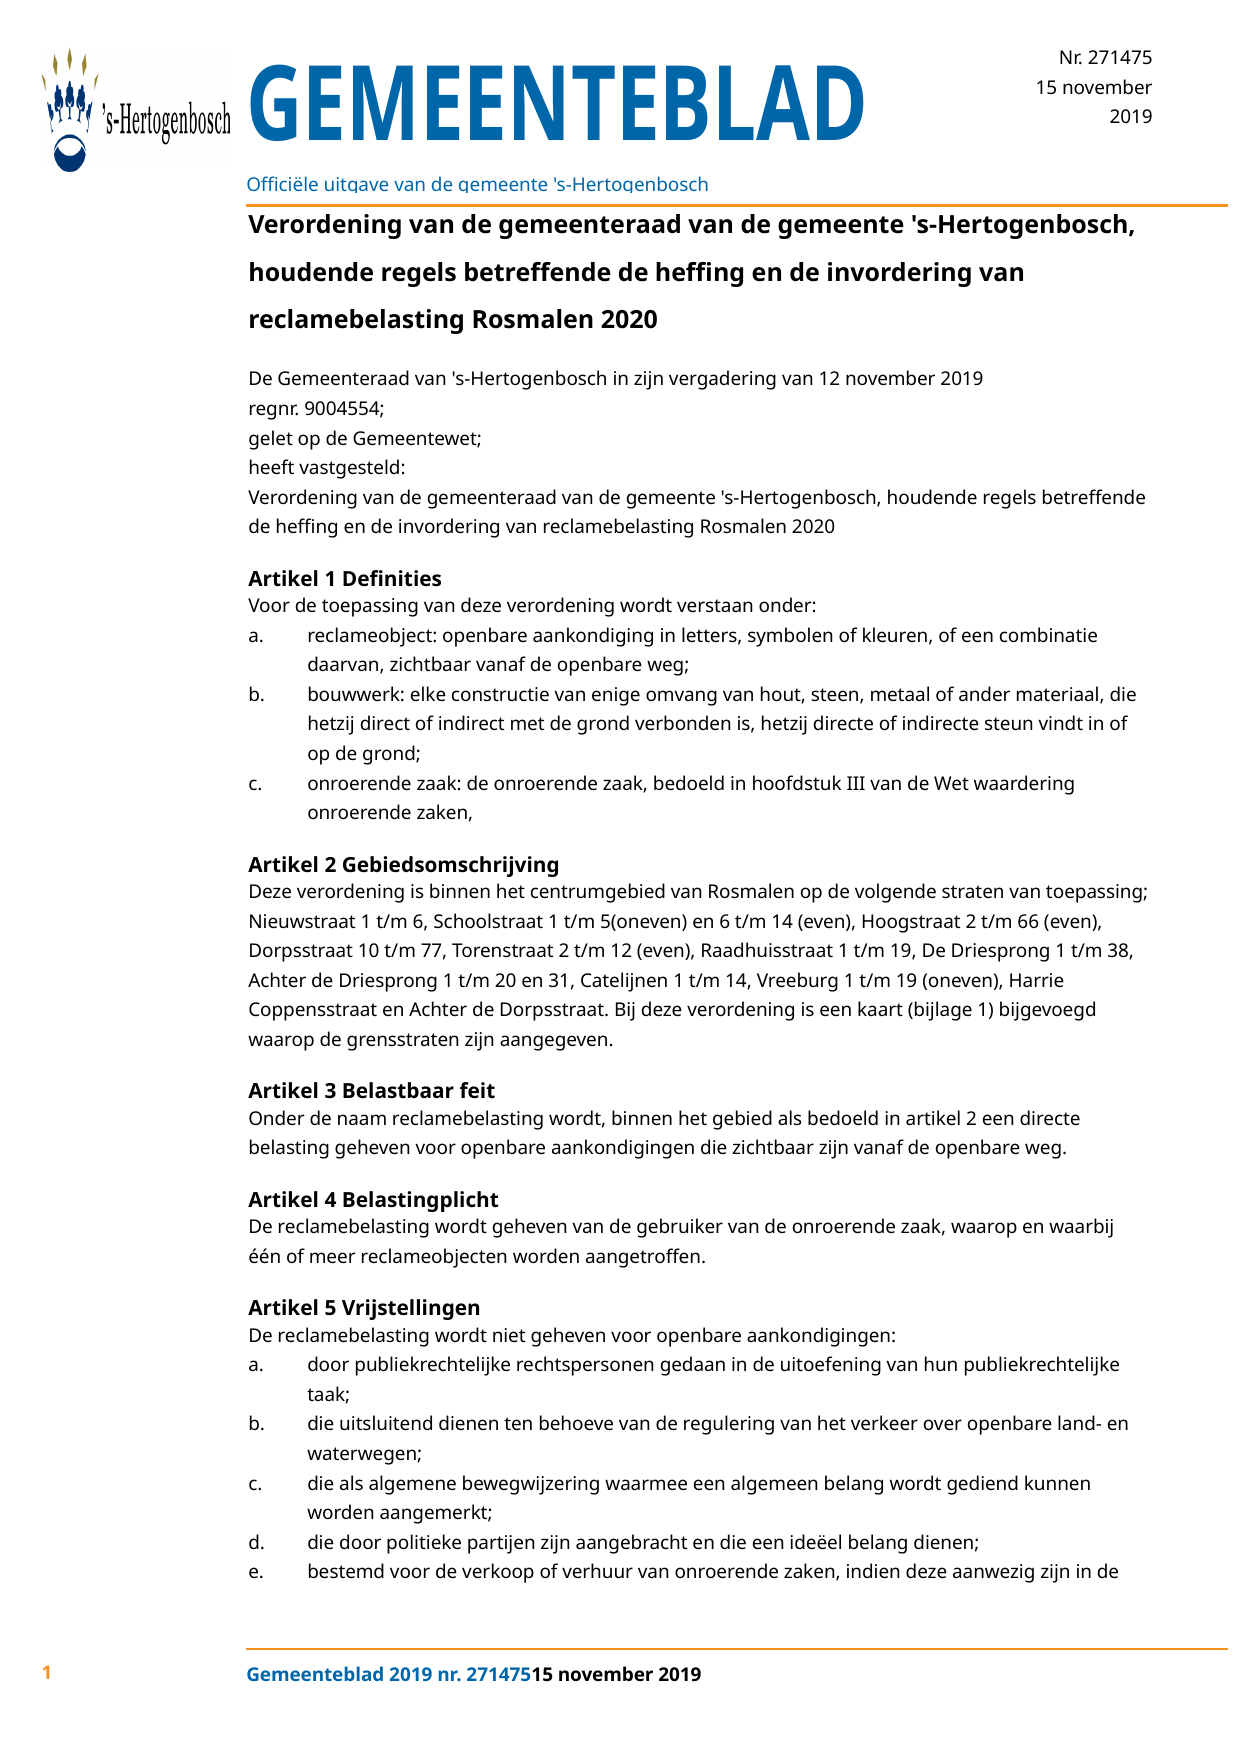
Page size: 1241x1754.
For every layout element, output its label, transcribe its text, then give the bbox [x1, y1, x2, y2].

text De reclamebelasting wordt geheven van de gebruiker van de onroerende zaak, waarop en waarbij één of meer reclameobjecten worden aangetroffen. [248, 1213, 1152, 1269]
list bouwwerk: elke constructie van enige omvang van hout, steen, metaal of ander materiaal, die hetzij direct of indirect met de grond verbonden is, hetzij directe of indirecte steun vindt in of op de grond; [248, 681, 1152, 766]
text Artikel 1 Definities [248, 564, 1152, 592]
list onroerende zaak: de onroerende zaak, bedoeld in hoofdstuk III van de Wet waardering onroerende zaken, [248, 770, 1152, 825]
list die uitsluitend dienen ten behoeve van de regulering van het verkeer over openbare land- en waterwegen; [248, 1411, 1152, 1466]
text Artikel 5 Vrijstellingen [248, 1293, 1152, 1322]
text Onder de naam reclamebelasting wordt, binnen het gebied als bedoeld in artikel 2 een directe belasting geheven voor openbare aankondigingen die zichtbaar zijn vanaf de openbare weg. [248, 1105, 1152, 1160]
picture [41, 47, 231, 172]
text Verordening van de gemeenteraad van de gemeente 's-Hertogenbosch, houdende regels betreffende de heffing en de invordering van reclamebelasting Rosmalen 2020 [248, 484, 1152, 539]
text Artikel 3 Belastbaar feit [248, 1077, 1152, 1105]
text De reclamebelasting wordt niet geheven voor openbare aankondigingen: [248, 1322, 1152, 1348]
text Voor de toepassing van deze verordening wordt verstaan onder: [248, 592, 1152, 618]
list bestemd voor de verkoop of verhuur van onroerende zaken, indien deze aanwezig zijn in de [248, 1558, 1152, 1584]
text Artikel 4 Belastingplicht [248, 1185, 1152, 1213]
list die als algemene bewegwijzering waarmee een algemeen belang wordt gediend kunnen worden aangemerkt; [248, 1470, 1152, 1525]
list reclameobject: openbare aankondiging in letters, symbolen of kleuren, of een combinatie daarvan, zichtbaar vanaf de openbare weg; [248, 622, 1152, 677]
text Artikel 2 Gebiedsomschrijving [248, 850, 1152, 878]
text heeft vastgesteld: [248, 454, 1152, 480]
text Deze verordening is binnen het centrumgebied van Rosmalen op de volgende straten van toepassing; Nieuwstraat 1 t/m 6, Schoolstraat 1 t/m 5(oneven) en 6 t/m 14 (even), Hoogstraat 2 t/m 66 (even), Dorpsstraat 10 t/m 77, Torenstraat 2 t/m 12 (even), Raadhuisstraat 1 t/m 19, De Driesprong 1 t/m 38, Achter de Driesprong 1 t/m 20 en 31, Catelijnen 1 t/m 14, Vreeburg 1 t/m 19 (oneven), Harrie Coppensstraat en Achter de Dorpsstraat. Bij deze verordening is een kaart (bijlage 1) bijgevoegd waarop de grensstraten zijn aangegeven. [248, 878, 1152, 1052]
text De Gemeenteraad van 's-Hertogenbosch in zijn vergadering van 12 november 2019 [248, 366, 1152, 391]
list die door politieke partijen zijn aangebracht en die een ideëel belang dienen; [248, 1529, 1152, 1555]
text Verordening van de gemeenteraad van de gemeente 's-Hertogenbosch, houdende regels betreffende de heffing en de invordering van reclamebelasting Rosmalen 2020 [248, 207, 1152, 336]
list door publiekrechtelijke rechtspersonen gedaan in de uitoefening van hun publiekrechtelijke taak; [248, 1351, 1152, 1407]
text gelet op de Gemeentewet; [248, 425, 1152, 450]
text regnr. 9004554; [248, 395, 1152, 421]
